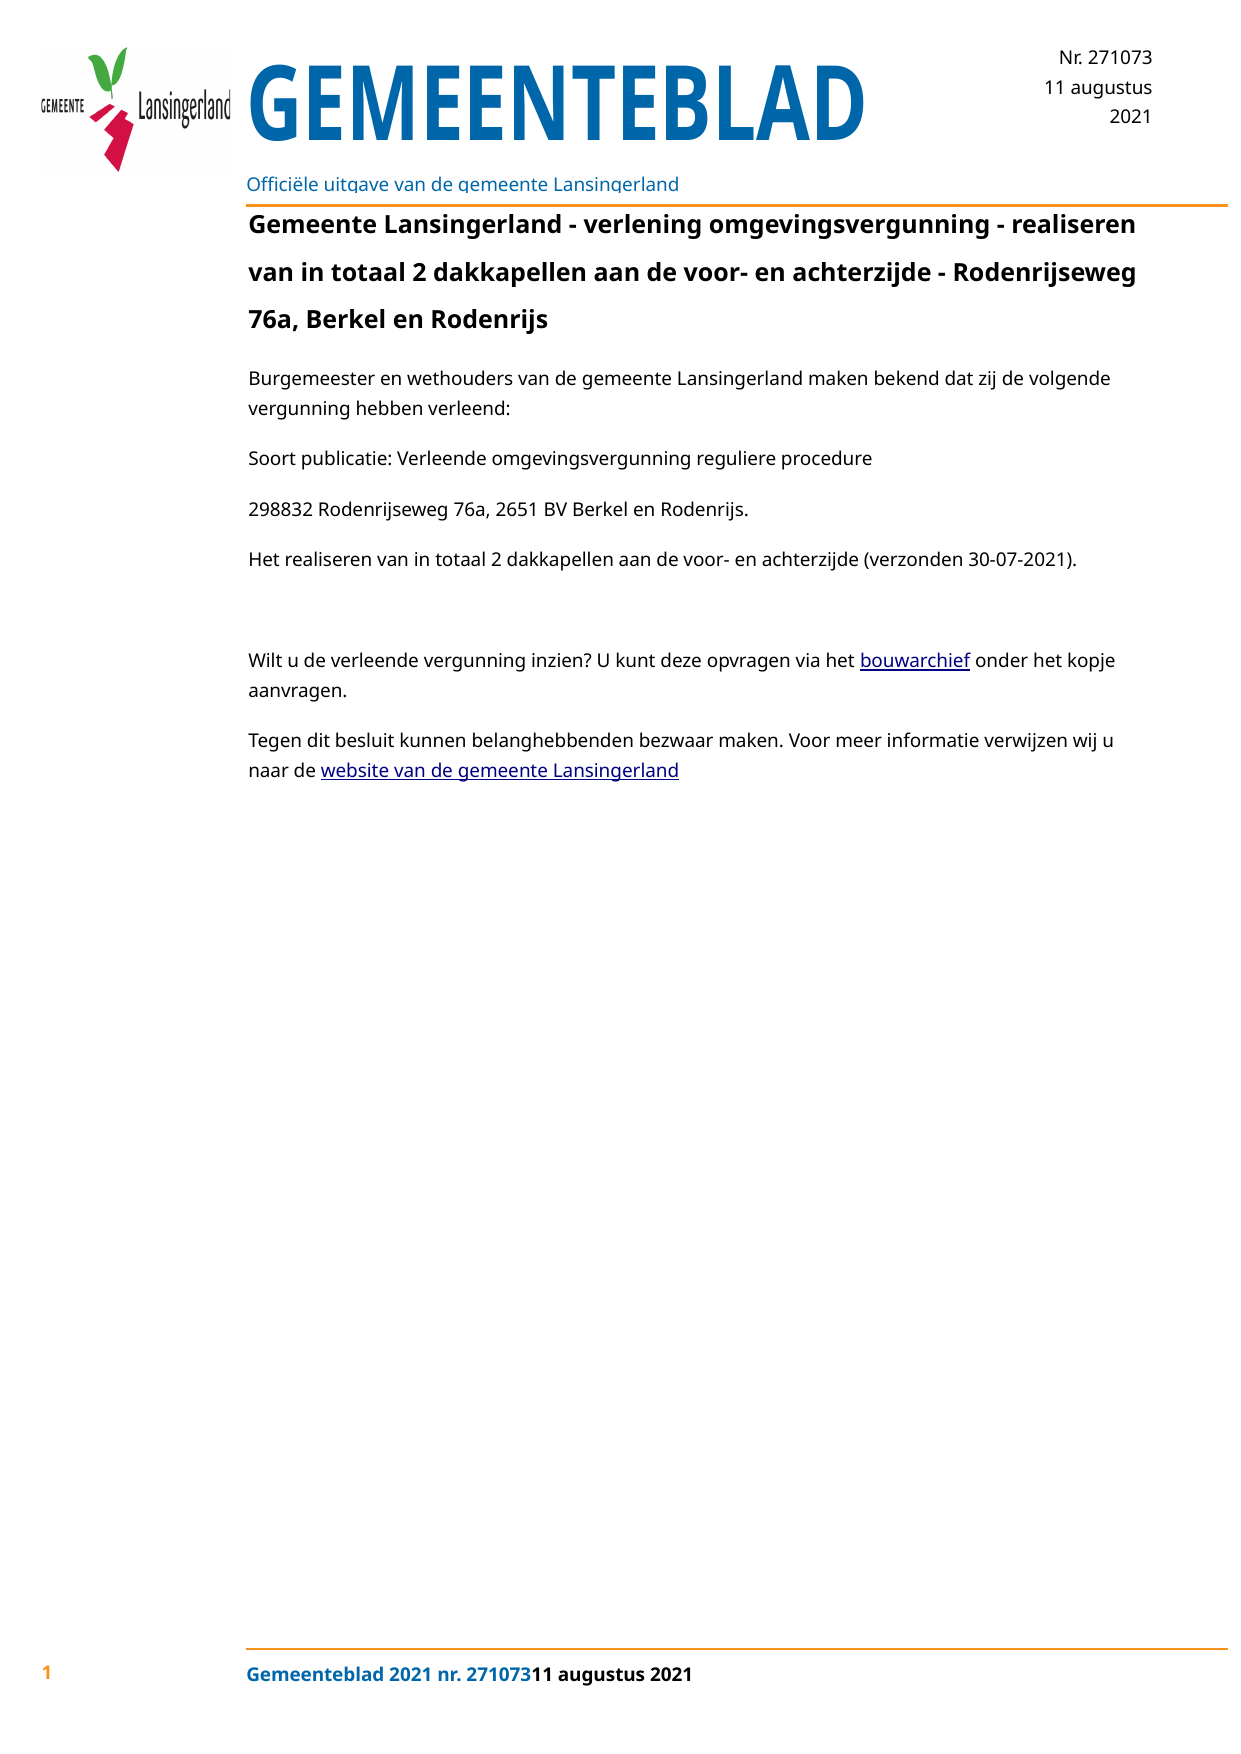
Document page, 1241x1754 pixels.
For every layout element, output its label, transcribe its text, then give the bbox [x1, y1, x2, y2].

text 298832 Rodenrijseweg 76a, 2651 BV Berkel en Rodenrijs. [248, 496, 1152, 522]
text Tegen dit besluit kunnen belanghebbenden bezwaar maken. Voor meer informatie verwijzen wij u naar de website van de gemeente Lansingerland [248, 727, 1152, 782]
text Burgemeester en wethouders van de gemeente Lansingerland maken bekend dat zij de volgende vergunning hebben verleend: [248, 366, 1152, 421]
picture [41, 47, 231, 172]
text Soort publicatie: Verleende omgevingsvergunning reguliere procedure [248, 446, 1152, 471]
text Gemeente Lansingerland - verlening omgevingsvergunning - realiseren van in totaal 2 dakkapellen aan de voor- en achterzijde - Rodenrijseweg 76a, Berkel en Rodenrijs [248, 207, 1152, 336]
text Wilt u de verleende vergunning inzien? U kunt deze opvragen via het bouwarchief onder het kopje aanvragen. [248, 647, 1152, 702]
text Het realiseren van in totaal 2 dakkapellen aan de voor- en achterzijde (verzonden 30-07-2021). [248, 546, 1152, 572]
